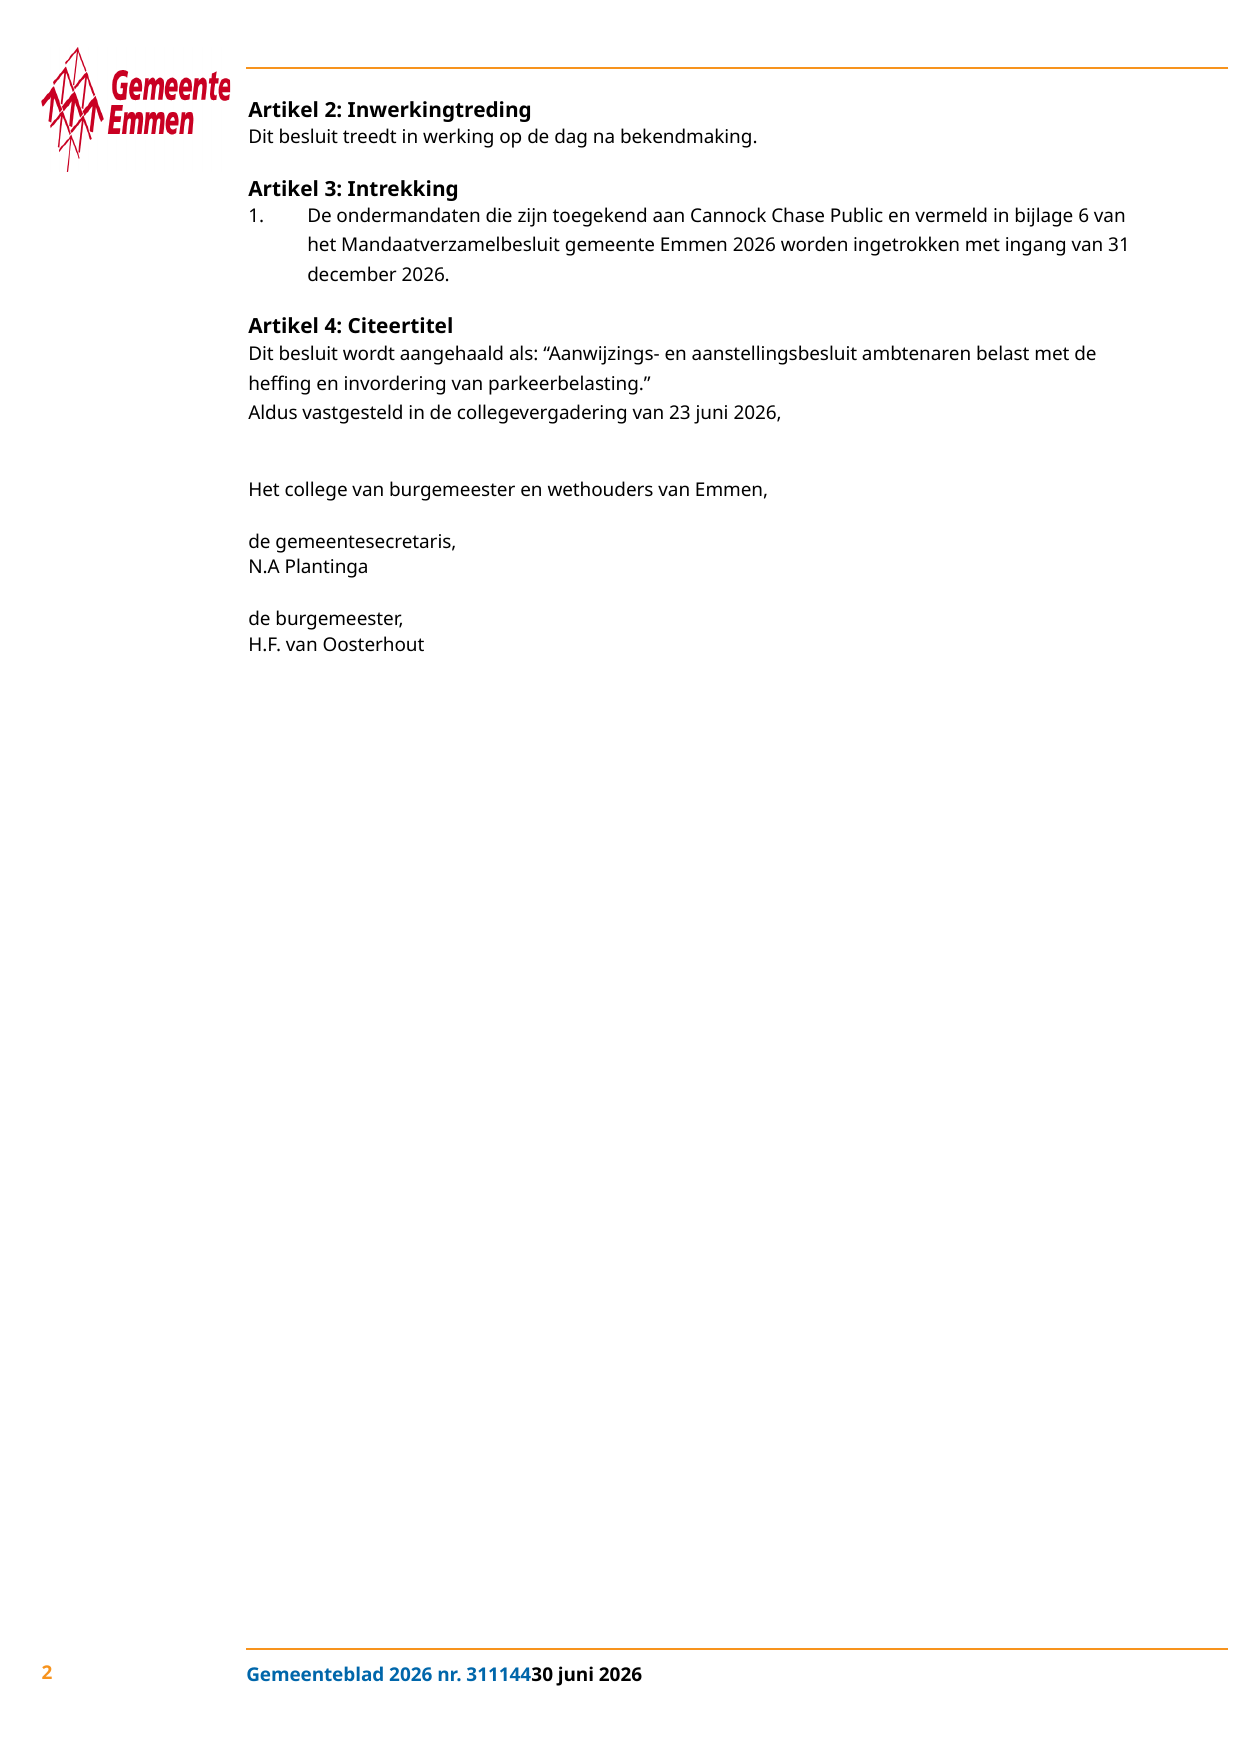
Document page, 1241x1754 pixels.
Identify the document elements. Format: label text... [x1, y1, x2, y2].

text de gemeentesecretaris, [248, 528, 1152, 554]
text Aldus vastgesteld in de collegevergadering van 23 juni 2026, [248, 399, 1152, 425]
text de burgemeester, [248, 605, 1152, 631]
text Artikel 4: Citeertitel [248, 312, 1152, 340]
picture [41, 47, 231, 172]
text Dit besluit wordt aangehaald als: “Aanwijzings- en aanstellingsbesluit ambtenaren belast met de heffing en invordering van parkeerbelasting.” [248, 340, 1152, 395]
list De ondermandaten die zijn toegekend aan Cannock Chase Public en vermeld in bijlage 6 van het Mandaatverzamelbesluit gemeente Emmen 2026 worden ingetrokken met ingang van 31 december 2026. [248, 202, 1152, 287]
text Het college van burgemeester en wethouders van Emmen, [248, 476, 1152, 502]
text H.F. van Oosterhout [248, 631, 1152, 657]
text Dit besluit treedt in werking op de dag na bekendmaking. [248, 123, 1152, 149]
text Artikel 2: Inwerkingtreding [248, 95, 1152, 123]
text N.A Plantinga [248, 554, 1152, 579]
text Artikel 3: Intrekking [248, 174, 1152, 202]
